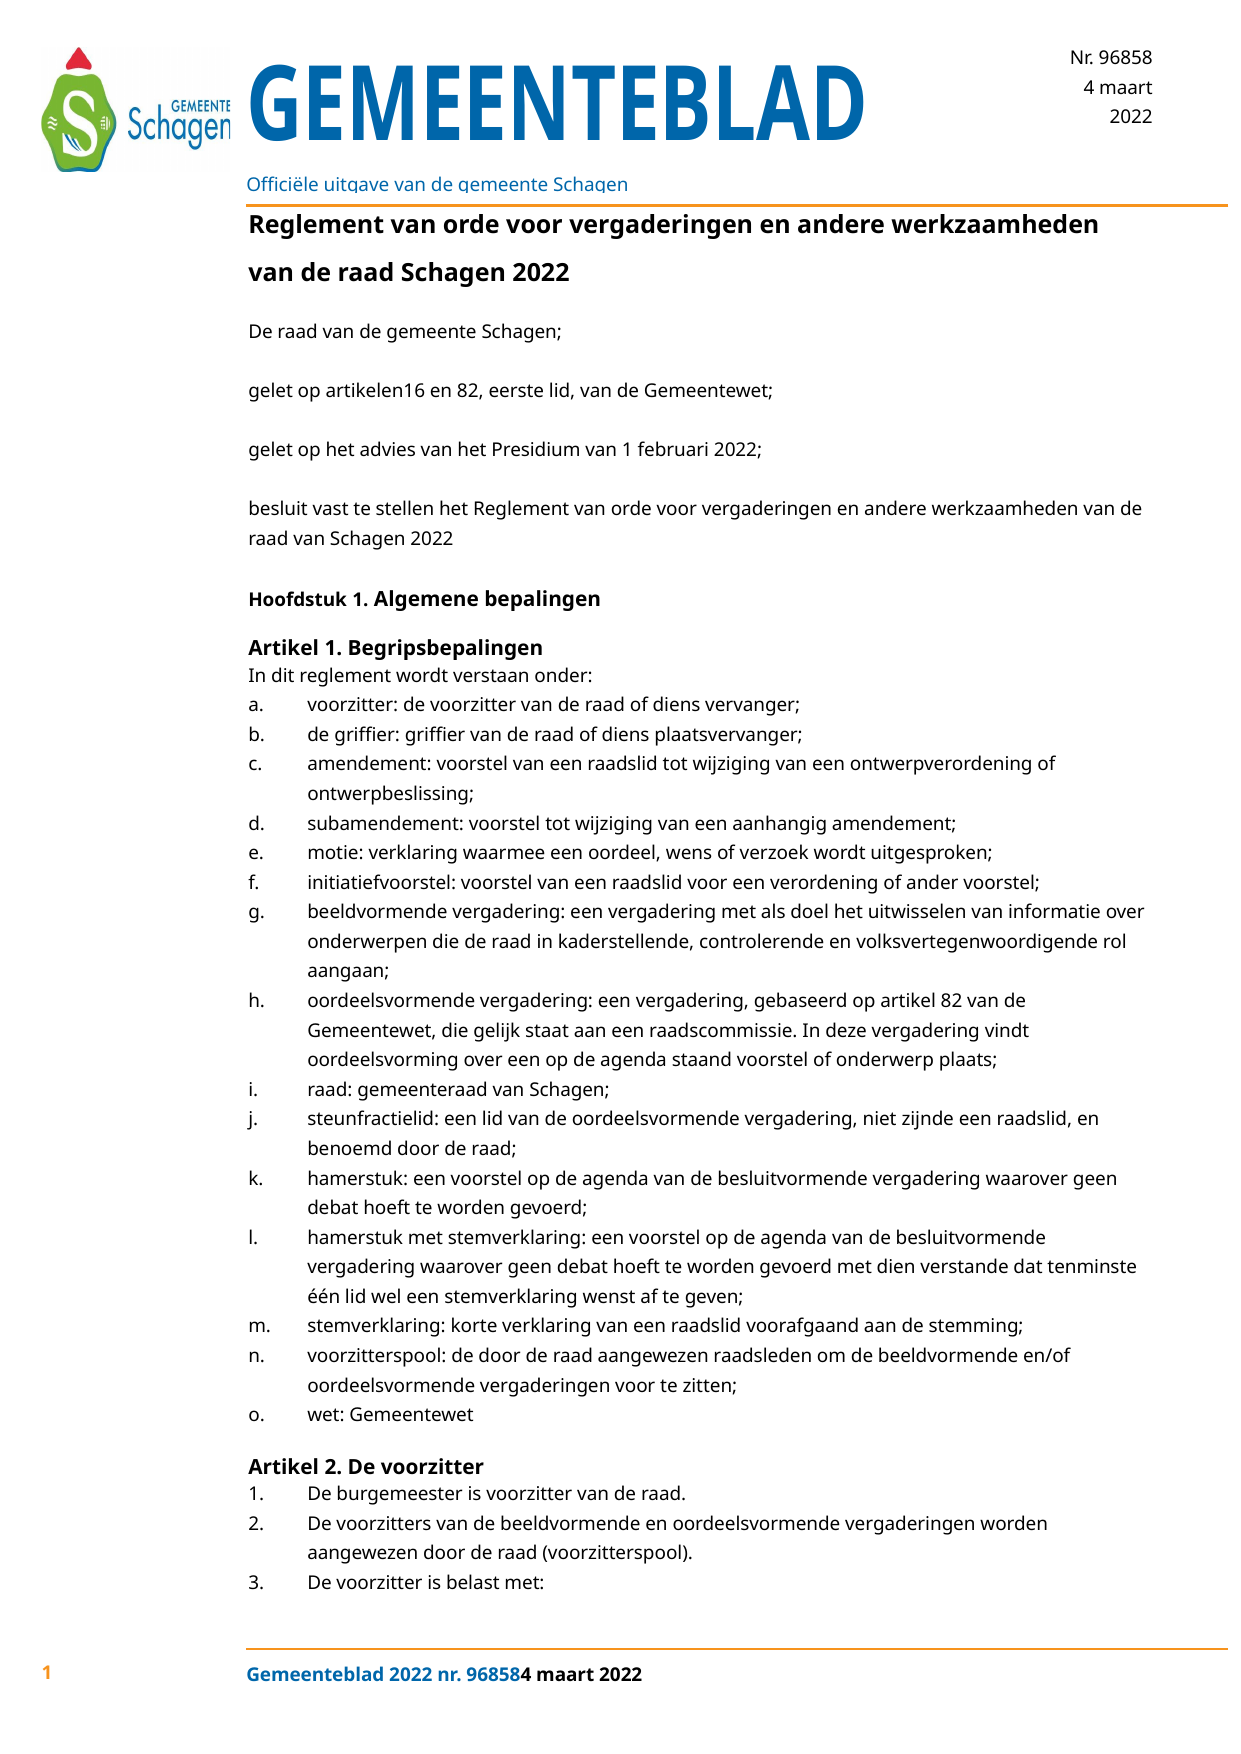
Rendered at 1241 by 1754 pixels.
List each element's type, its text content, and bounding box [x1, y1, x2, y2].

list amendement: voorstel van een raadslid tot wijziging van een ontwerpverordening of ontwerpbeslissing; [248, 751, 1152, 806]
list voorzitterspool: de door de raad aangewezen raadsleden om de beeldvormende en/of oordeelsvormende vergaderingen voor te zitten; [248, 1342, 1152, 1398]
list de griffier: griffier van de raad of diens plaatsvervanger; [248, 721, 1152, 747]
text Artikel 2. De voorzitter [248, 1452, 1152, 1480]
text besluit vast te stellen het Reglement van orde voor vergaderingen en andere werkzaamheden van de raad van Schagen 2022 [248, 495, 1152, 551]
list initiatiefvoorstel: voorstel van een raadslid voor een verordening of ander voorstel; [248, 869, 1152, 895]
list De voorzitters van de beeldvormende en oordeelsvormende vergaderingen worden aangewezen door de raad (voorzitterspool). [248, 1510, 1152, 1565]
list subamendement: voorstel tot wijziging van een aanhangig amendement; [248, 810, 1152, 836]
list motie: verklaring waarmee een oordeel, wens of verzoek wordt uitgesproken; [248, 839, 1152, 865]
text gelet op het advies van het Presidium van 1 februari 2022; [248, 436, 1152, 462]
picture [41, 47, 231, 172]
text De raad van de gemeente Schagen; [248, 318, 1152, 344]
list stemverklaring: korte verklaring van een raadslid voorafgaand aan de stemming; [248, 1313, 1152, 1338]
list hamerstuk met stemverklaring: een voorstel op de agenda van de besluitvormende vergadering waarover geen debat hoeft te worden gevoerd met dien verstande dat tenminste één lid wel een stemverklaring wenst af te geven; [248, 1224, 1152, 1309]
list wet: Gemeentewet [248, 1401, 1152, 1427]
list raad: gemeenteraad van Schagen; [248, 1076, 1152, 1102]
text Artikel 1. Begripsbepalingen [248, 633, 1152, 662]
text gelet op artikelen16 en 82, eerste lid, van de Gemeentewet; [248, 377, 1152, 403]
text In dit reglement wordt verstaan onder: [248, 662, 1152, 688]
list De voorzitter is belast met: [248, 1569, 1152, 1595]
list beeldvormende vergadering: een vergadering met als doel het uitwisselen van informatie over onderwerpen die de raad in kaderstellende, controlerende en volksvertegenwoordigende rol aangaan; [248, 898, 1152, 983]
list De burgemeester is voorzitter van de raad. [248, 1480, 1152, 1506]
list steunfractielid: een lid van de oordeelsvormende vergadering, niet zijnde een raadslid, en benoemd door de raad; [248, 1106, 1152, 1161]
text Reglement van orde voor vergaderingen en andere werkzaamheden van de raad Schagen 2022 [248, 207, 1152, 288]
list voorzitter: de voorzitter van de raad of diens vervanger; [248, 691, 1152, 717]
text Hoofdstuk 1. Algemene bepalingen [248, 584, 1152, 613]
list oordeelsvormende vergadering: een vergadering, gebaseerd op artikel 82 van de Gemeentewet, die gelijk staat aan een raadscommissie. In deze vergadering vindt oordeelsvorming over een op de agenda staand voorstel of onderwerp plaats; [248, 987, 1152, 1072]
list hamerstuk: een voorstel op de agenda van de besluitvormende vergadering waarover geen debat hoeft te worden gevoerd; [248, 1165, 1152, 1220]
